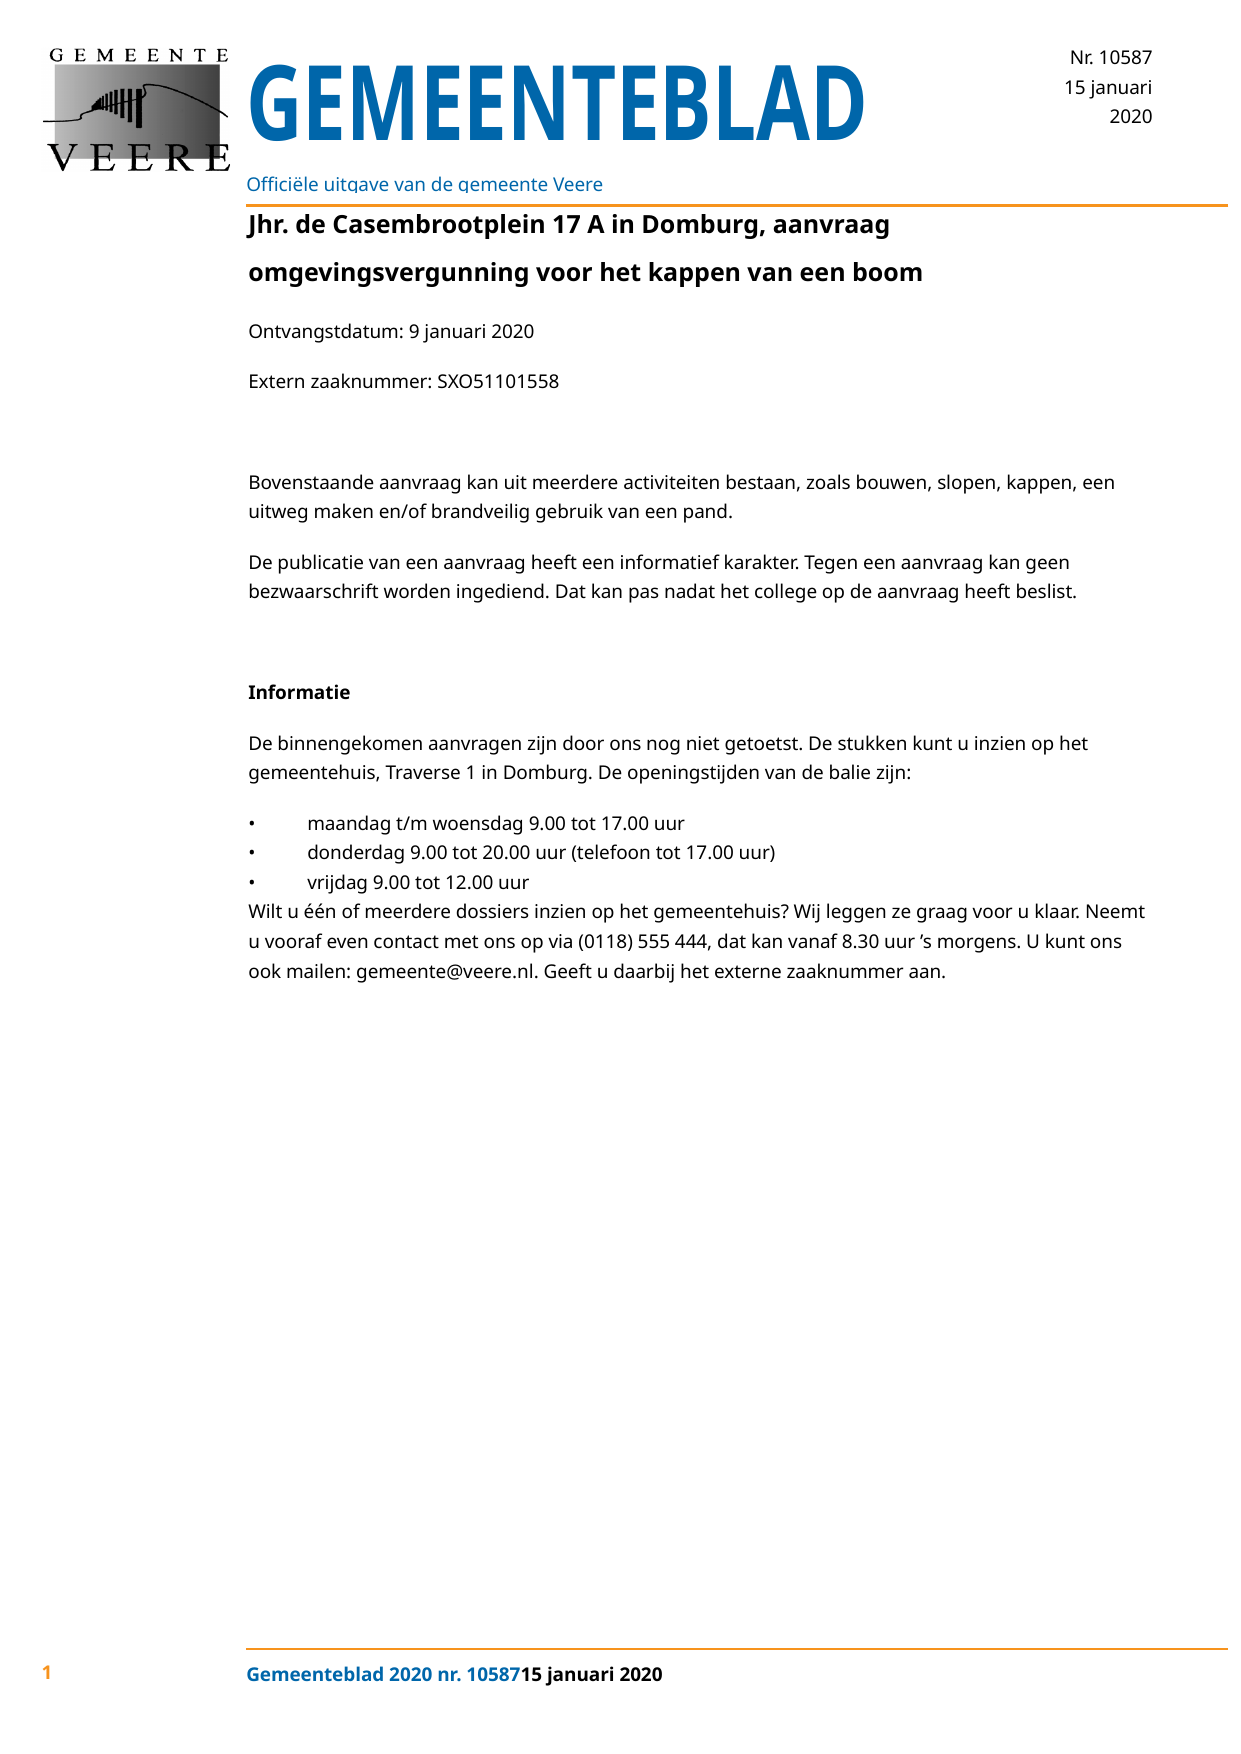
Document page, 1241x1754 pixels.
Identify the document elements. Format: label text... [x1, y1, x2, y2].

text Bovenstaande aanvraag kan uit meerdere activiteiten bestaan, zoals bouwen, slopen, kappen, een uitweg maken en/of brandveilig gebruik van een pand. [248, 469, 1152, 524]
text Informatie [248, 679, 1152, 705]
list vrijdag 9.00 tot 12.00 uur [248, 869, 1152, 895]
list maandag t/m woensdag 9.00 tot 17.00 uur [248, 810, 1152, 836]
text Wilt u één of meerdere dossiers inzien op het gemeentehuis? Wij leggen ze graag voor u klaar. Neemt u vooraf even contact met ons op via (0118) 555 444, dat kan vanaf 8.30 uur ’s morgens. U kunt ons ook mailen: gemeente@veere.nl. Geeft u daarbij het externe zaaknummer aan. [248, 899, 1152, 984]
text De publicatie van een aanvraag heeft een informatief karakter. Tegen een aanvraag kan geen bezwaarschrift worden ingediend. Dat kan pas nadat het college op de aanvraag heeft beslist. [248, 549, 1152, 604]
text Jhr. de Casembrootplein 17 A in Domburg, aanvraag omgevingsvergunning voor het kappen van een boom [248, 207, 1152, 288]
list donderdag 9.00 tot 20.00 uur (telefoon tot 17.00 uur) [248, 839, 1152, 865]
text Ontvangstdatum: 9 januari 2020 [248, 318, 1152, 344]
text Extern zaaknummer: SXO51101558 [248, 368, 1152, 394]
picture [41, 47, 231, 172]
text De binnengekomen aanvragen zijn door ons nog niet getoetst. De stukken kunt u inzien op het gemeentehuis, Traverse 1 in Domburg. De openingstijden van de balie zijn: [248, 730, 1152, 785]
